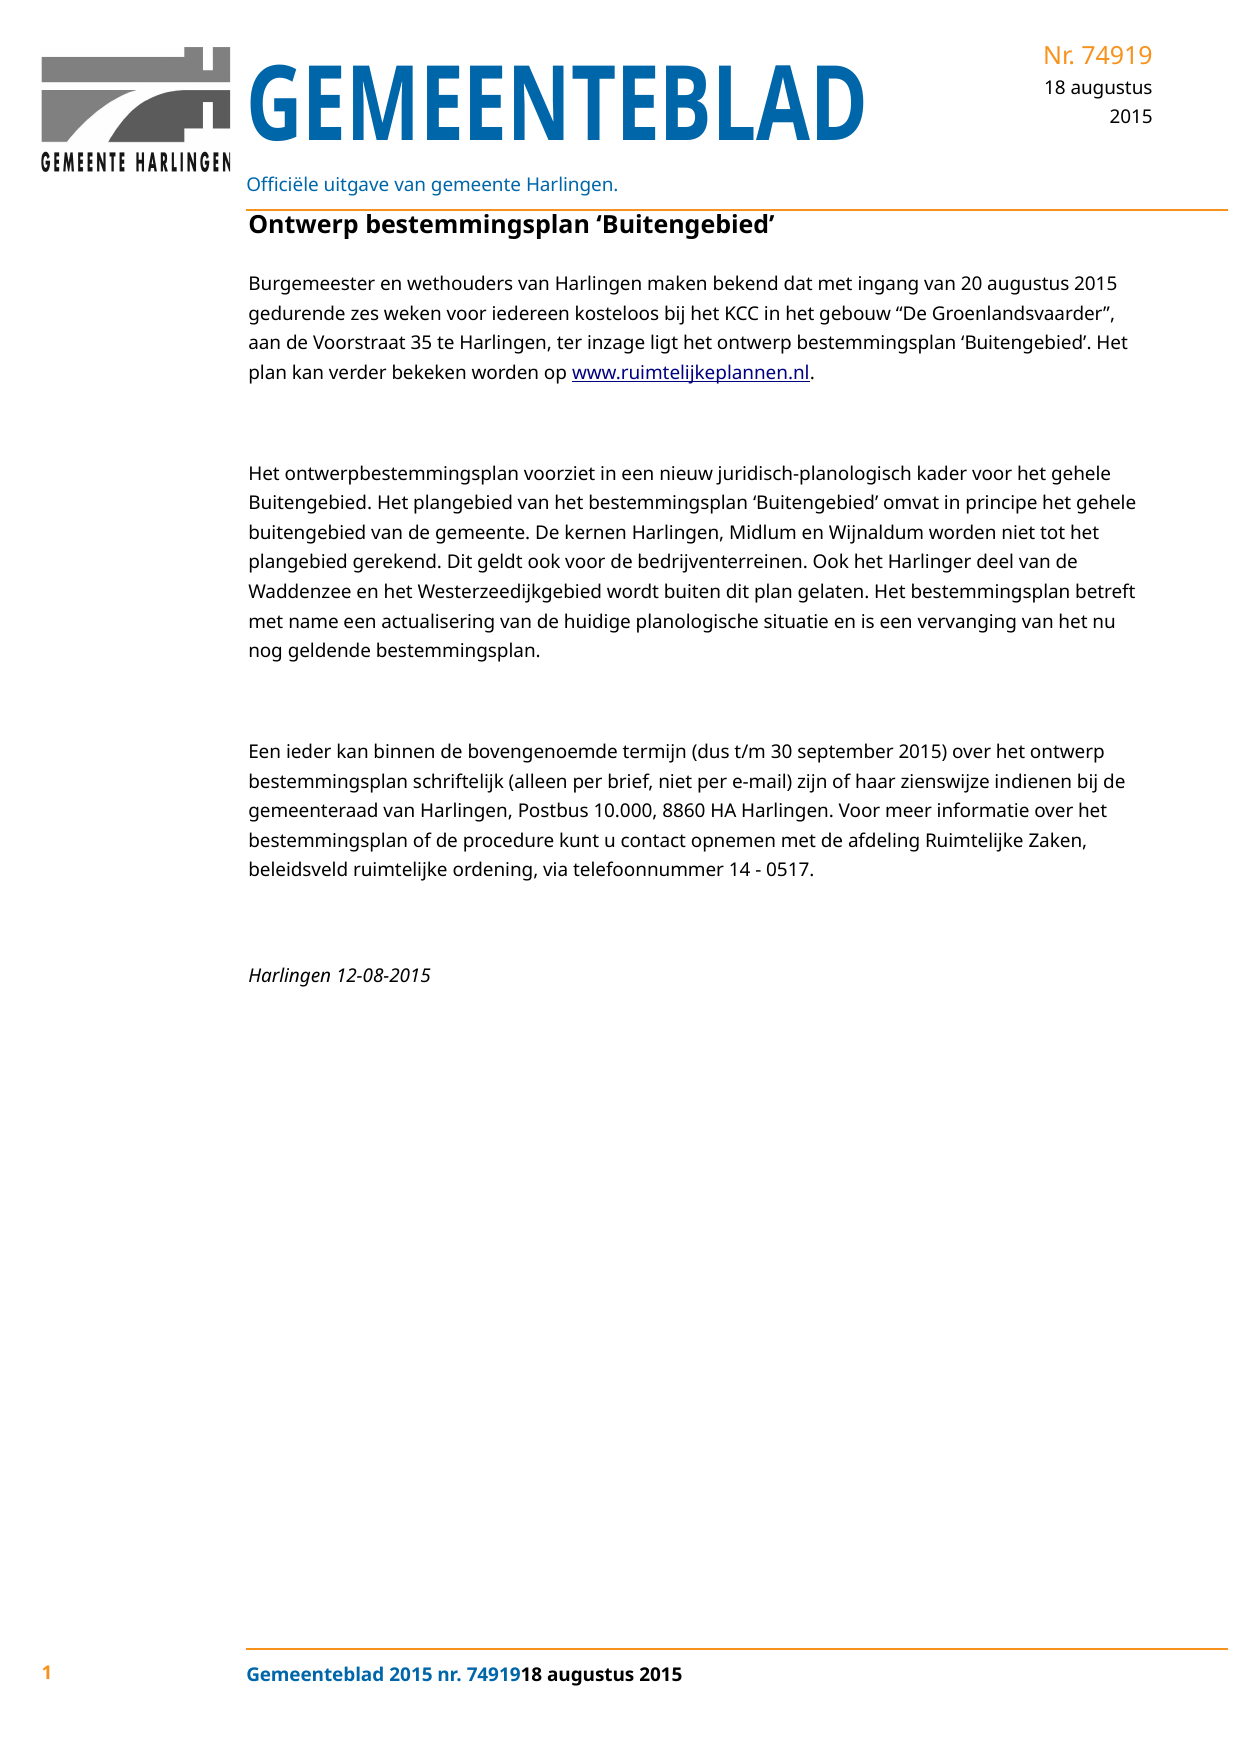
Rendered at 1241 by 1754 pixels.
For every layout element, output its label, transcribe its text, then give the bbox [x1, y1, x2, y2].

text Het ontwerpbestemmingsplan voorziet in een nieuw juridisch-planologisch kader voor het gehele Buitengebied. Het plangebied van het bestemmingsplan ‘Buitengebied’ omvat in principe het gehele buitengebied van de gemeente. De kernen Harlingen, Midlum en Wijnaldum worden niet tot het plangebied gerekend. Dit geldt ook voor de bedrijventerreinen. Ook het Harlinger deel van de Waddenzee en het Westerzeedijkgebied wordt buiten dit plan gelaten. Het bestemmingsplan betreft met name een actualisering van de huidige planologische situatie en is een vervanging van het nu nog geldende bestemmingsplan. [248, 460, 1152, 663]
text Ontwerp bestemmingsplan ‘Buitengebied’ [248, 211, 1152, 241]
text Burgemeester en wethouders van Harlingen maken bekend dat met ingang van 20 augustus 2015 gedurende zes weken voor iedereen kosteloos bij het KCC in het gebouw “De Groenlandsvaarder”, aan de Voorstraat 35 te Harlingen, ter inzage ligt het ontwerp bestemmingsplan ‘Buitengebied’. Het plan kan verder bekeken worden op www.ruimtelijkeplannen.nl. [248, 270, 1152, 385]
text Harlingen 12-08-2015 [248, 962, 1152, 988]
picture [41, 47, 231, 172]
text Een ieder kan binnen de bovengenoemde termijn (dus t/m 30 september 2015) over het ontwerp bestemmingsplan schriftelijk (alleen per brief, niet per e-mail) zijn of haar zienswijze indienen bij de gemeenteraad van Harlingen, Postbus 10.000, 8860 HA Harlingen. Voor meer informatie over het bestemmingsplan of de procedure kunt u contact opnemen met de afdeling Ruimtelijke Zaken, beleidsveld ruimtelijke ordening, via telefoonnummer 14 - 0517. [248, 738, 1152, 882]
